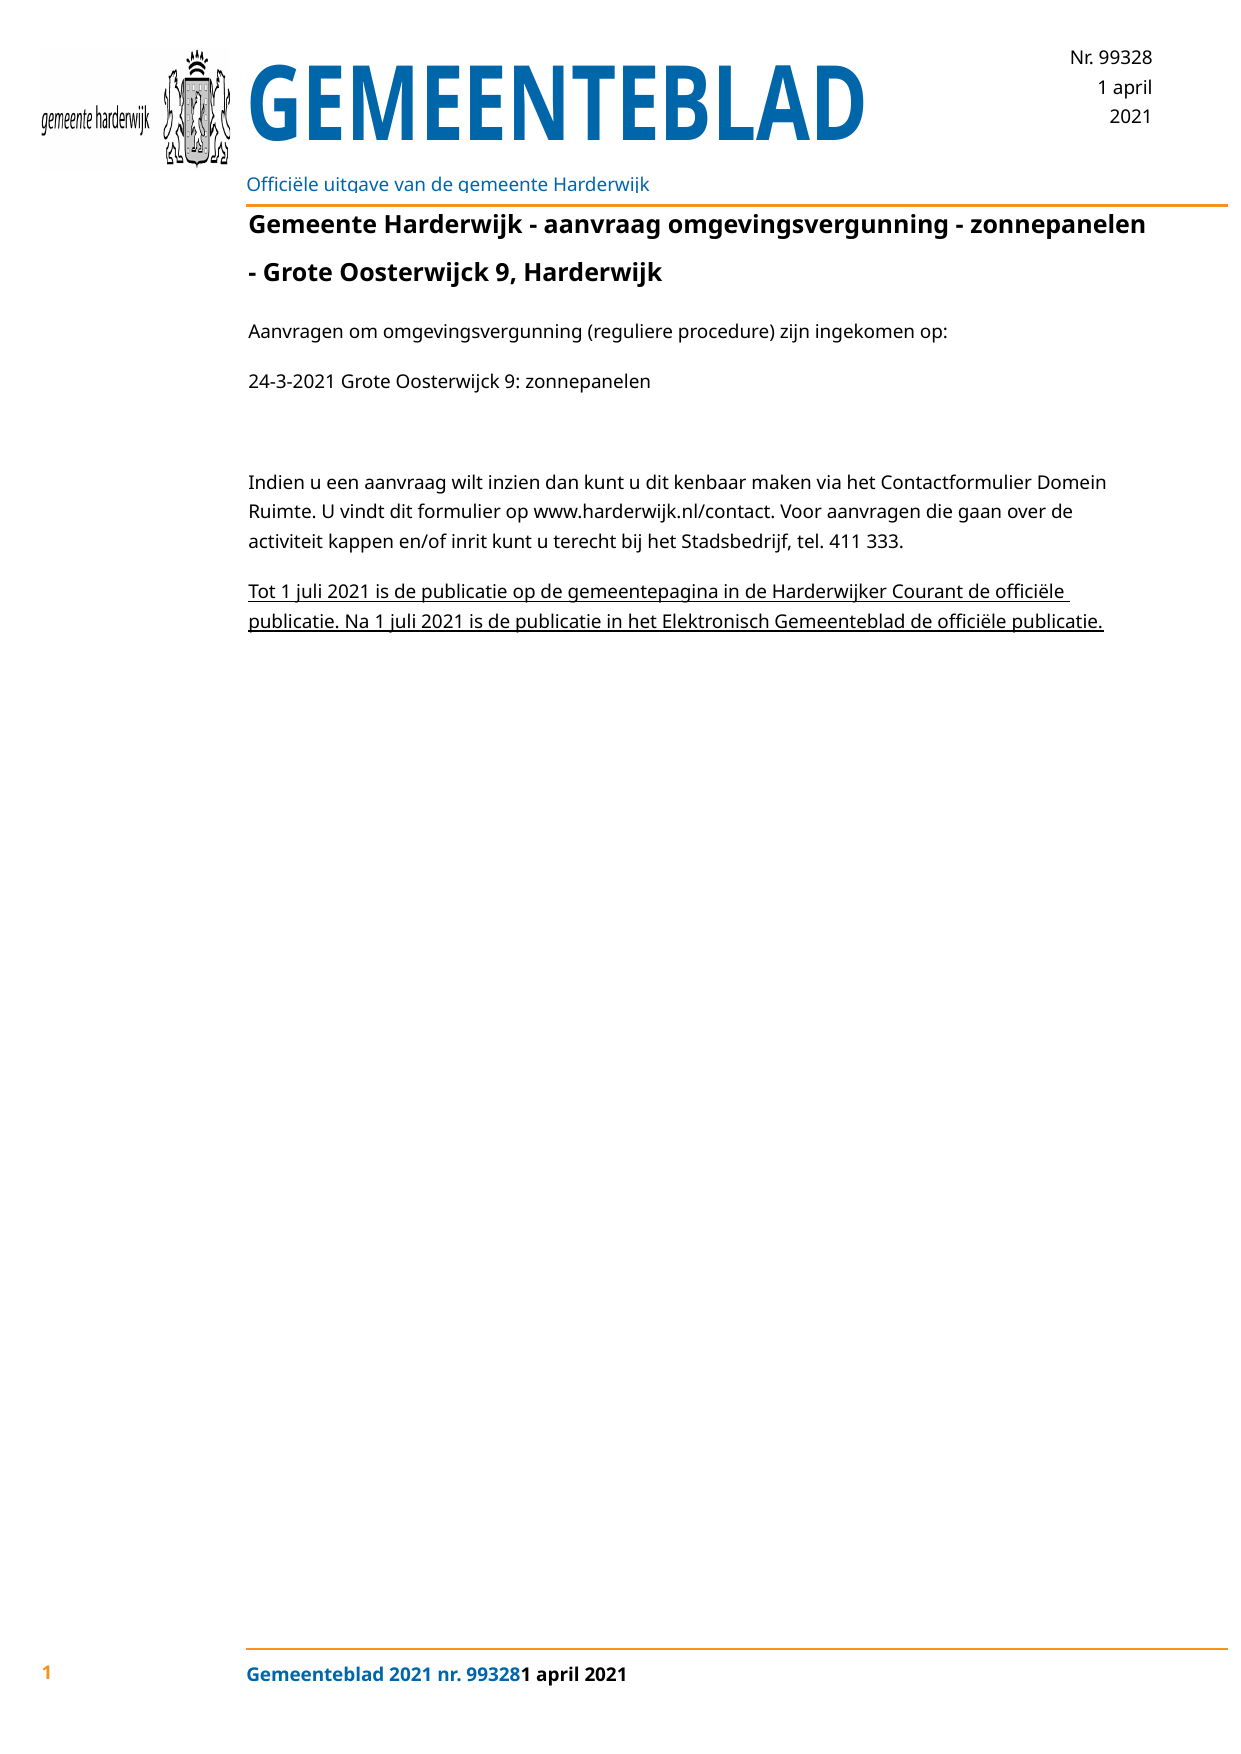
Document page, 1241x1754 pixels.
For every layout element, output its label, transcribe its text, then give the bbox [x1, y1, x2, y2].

text Tot 1 juli 2021 is de publicatie op de gemeentepagina in de Harderwijker Courant de officiële publicatie. Na 1 juli 2021 is de publicatie in het Elektronisch Gemeenteblad de officiële publicatie. [248, 579, 1152, 634]
picture [41, 47, 231, 172]
text 24-3-2021 Grote Oosterwijck 9: zonnepanelen [248, 368, 1152, 394]
text Indien u een aanvraag wilt inzien dan kunt u dit kenbaar maken via het Contactformulier Domein Ruimte. U vindt dit formulier op www.harderwijk.nl/contact. Voor aanvragen die gaan over de activiteit kappen en/of inrit kunt u terecht bij het Stadsbedrijf, tel. 411 333. [248, 469, 1152, 554]
text Gemeente Harderwijk - aanvraag omgevingsvergunning - zonnepanelen - Grote Oosterwijck 9, Harderwijk [248, 207, 1152, 288]
text Aanvragen om omgevingsvergunning (reguliere procedure) zijn ingekomen op: [248, 318, 1152, 344]
